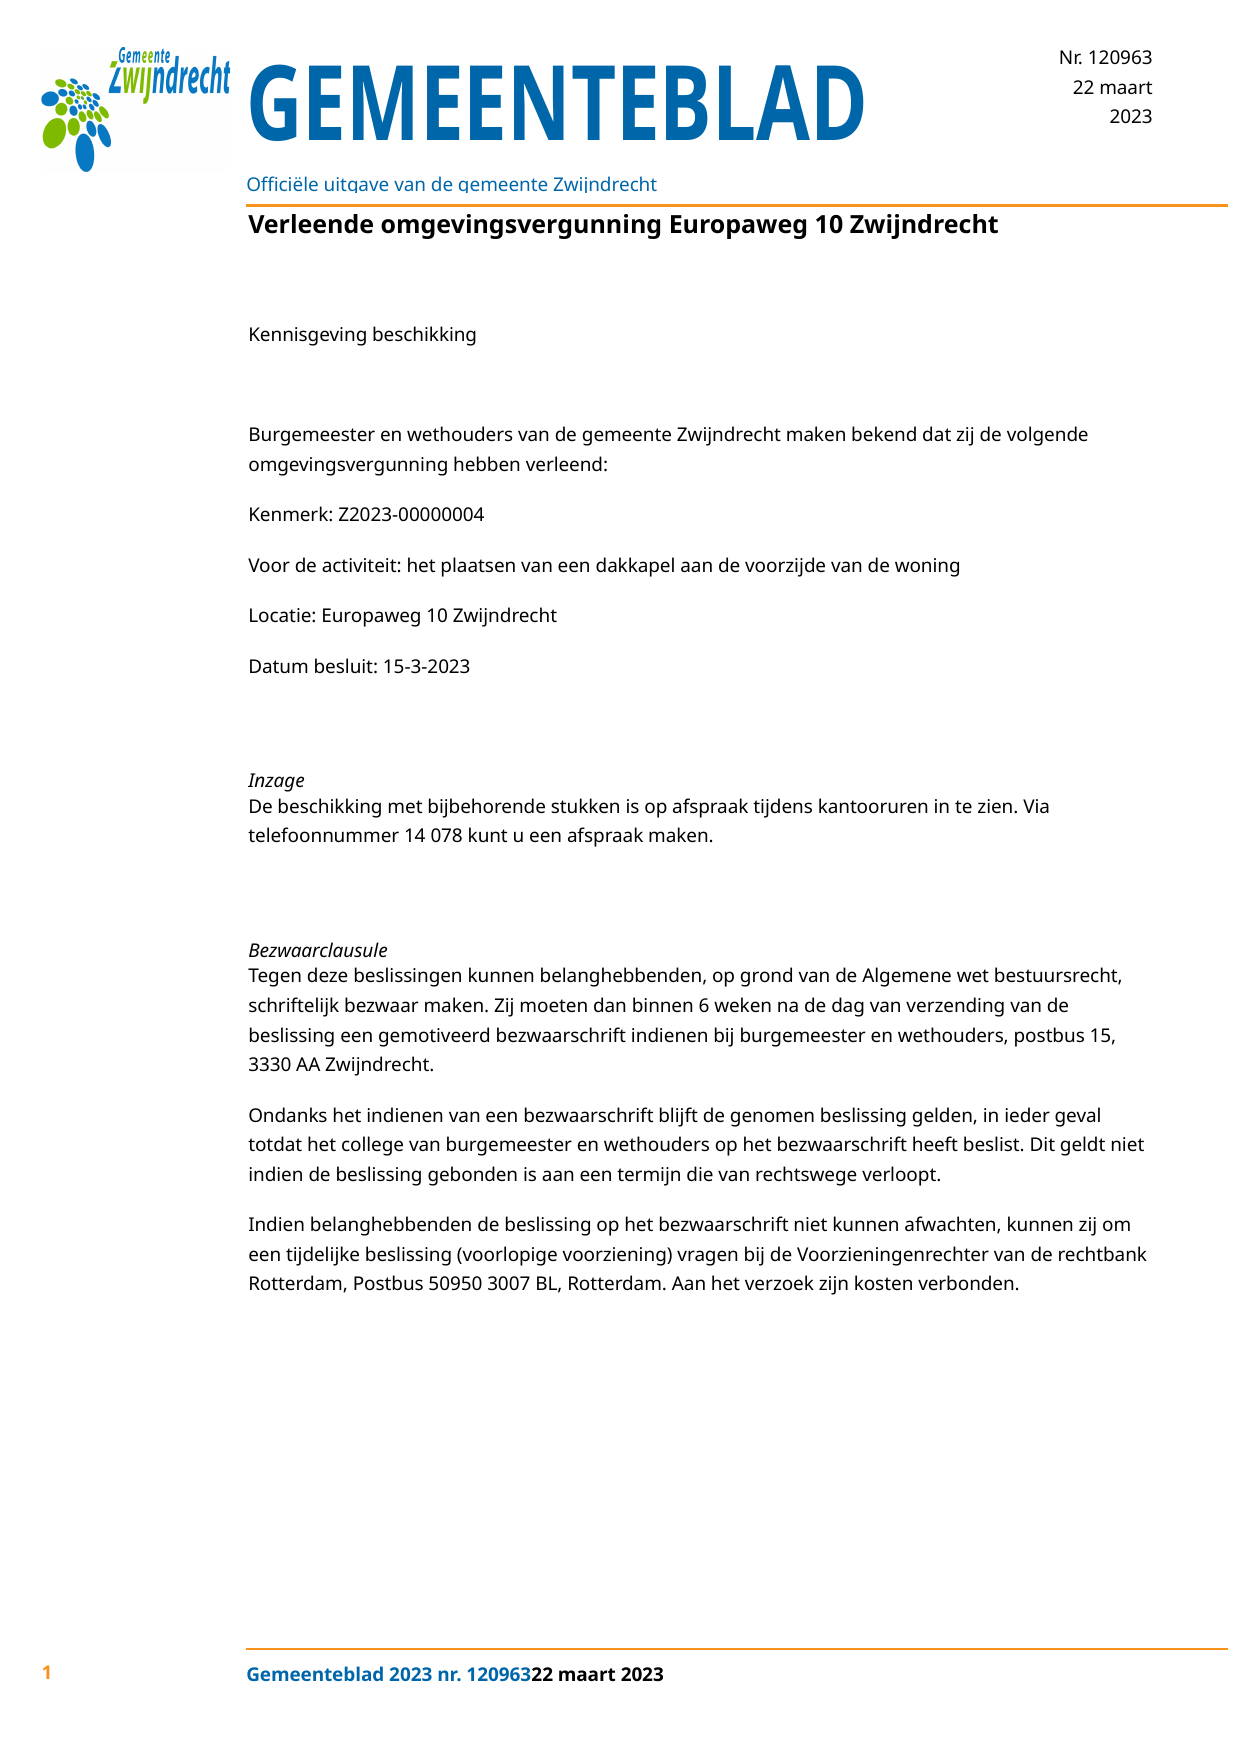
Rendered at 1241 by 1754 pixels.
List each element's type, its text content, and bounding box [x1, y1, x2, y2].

text Burgemeester en wethouders van de gemeente Zwijndrecht maken bekend dat zij de volgende omgevingsvergunning hebben verleend: [248, 422, 1152, 477]
text Tegen deze beslissingen kunnen belanghebbenden, op grond van de Algemene wet bestuursrecht, schriftelijk bezwaar maken. Zij moeten dan binnen 6 weken na de dag van verzending van de beslissing een gemotiveerd bezwaarschrift indienen bij burgemeester en wethouders, postbus 15, 3330 AA Zwijndrecht. [248, 963, 1152, 1077]
picture [41, 47, 231, 172]
text Indien belanghebbenden de beslissing op het bezwaarschrift niet kunnen afwachten, kunnen zij om een tijdelijke beslissing (voorlopige voorziening) vragen bij de Voorzieningenrechter van de rechtbank Rotterdam, Postbus 50950 3007 BL, Rotterdam. Aan het verzoek zijn kosten verbonden. [248, 1211, 1152, 1296]
text Kennisgeving beschikking [248, 321, 1152, 346]
text Voor de activiteit: het plaatsen van een dakkapel aan de voorzijde van de woning [248, 552, 1152, 578]
text Ondanks het indienen van een bezwaarschrift blijft de genomen beslissing gelden, in ieder geval totdat het college van burgemeester en wethouders op het bezwaarschrift heeft beslist. Dit geldt niet indien de beslissing gebonden is aan een termijn die van rechtswege verloopt. [248, 1102, 1152, 1187]
text Locatie: Europaweg 10 Zwijndrecht [248, 602, 1152, 628]
text Kenmerk: Z2023-00000004 [248, 502, 1152, 527]
text Verleende omgevingsvergunning Europaweg 10 Zwijndrecht [248, 207, 1152, 241]
text De beschikking met bijbehorende stukken is op afspraak tijdens kantooruren in te zien. Via telefoonnummer 14 078 kunt u een afspraak maken. [248, 793, 1152, 848]
text Datum besluit: 15-3-2023 [248, 653, 1152, 678]
text Inzage [248, 767, 1152, 793]
text Bezwaarclausule [248, 937, 1152, 963]
